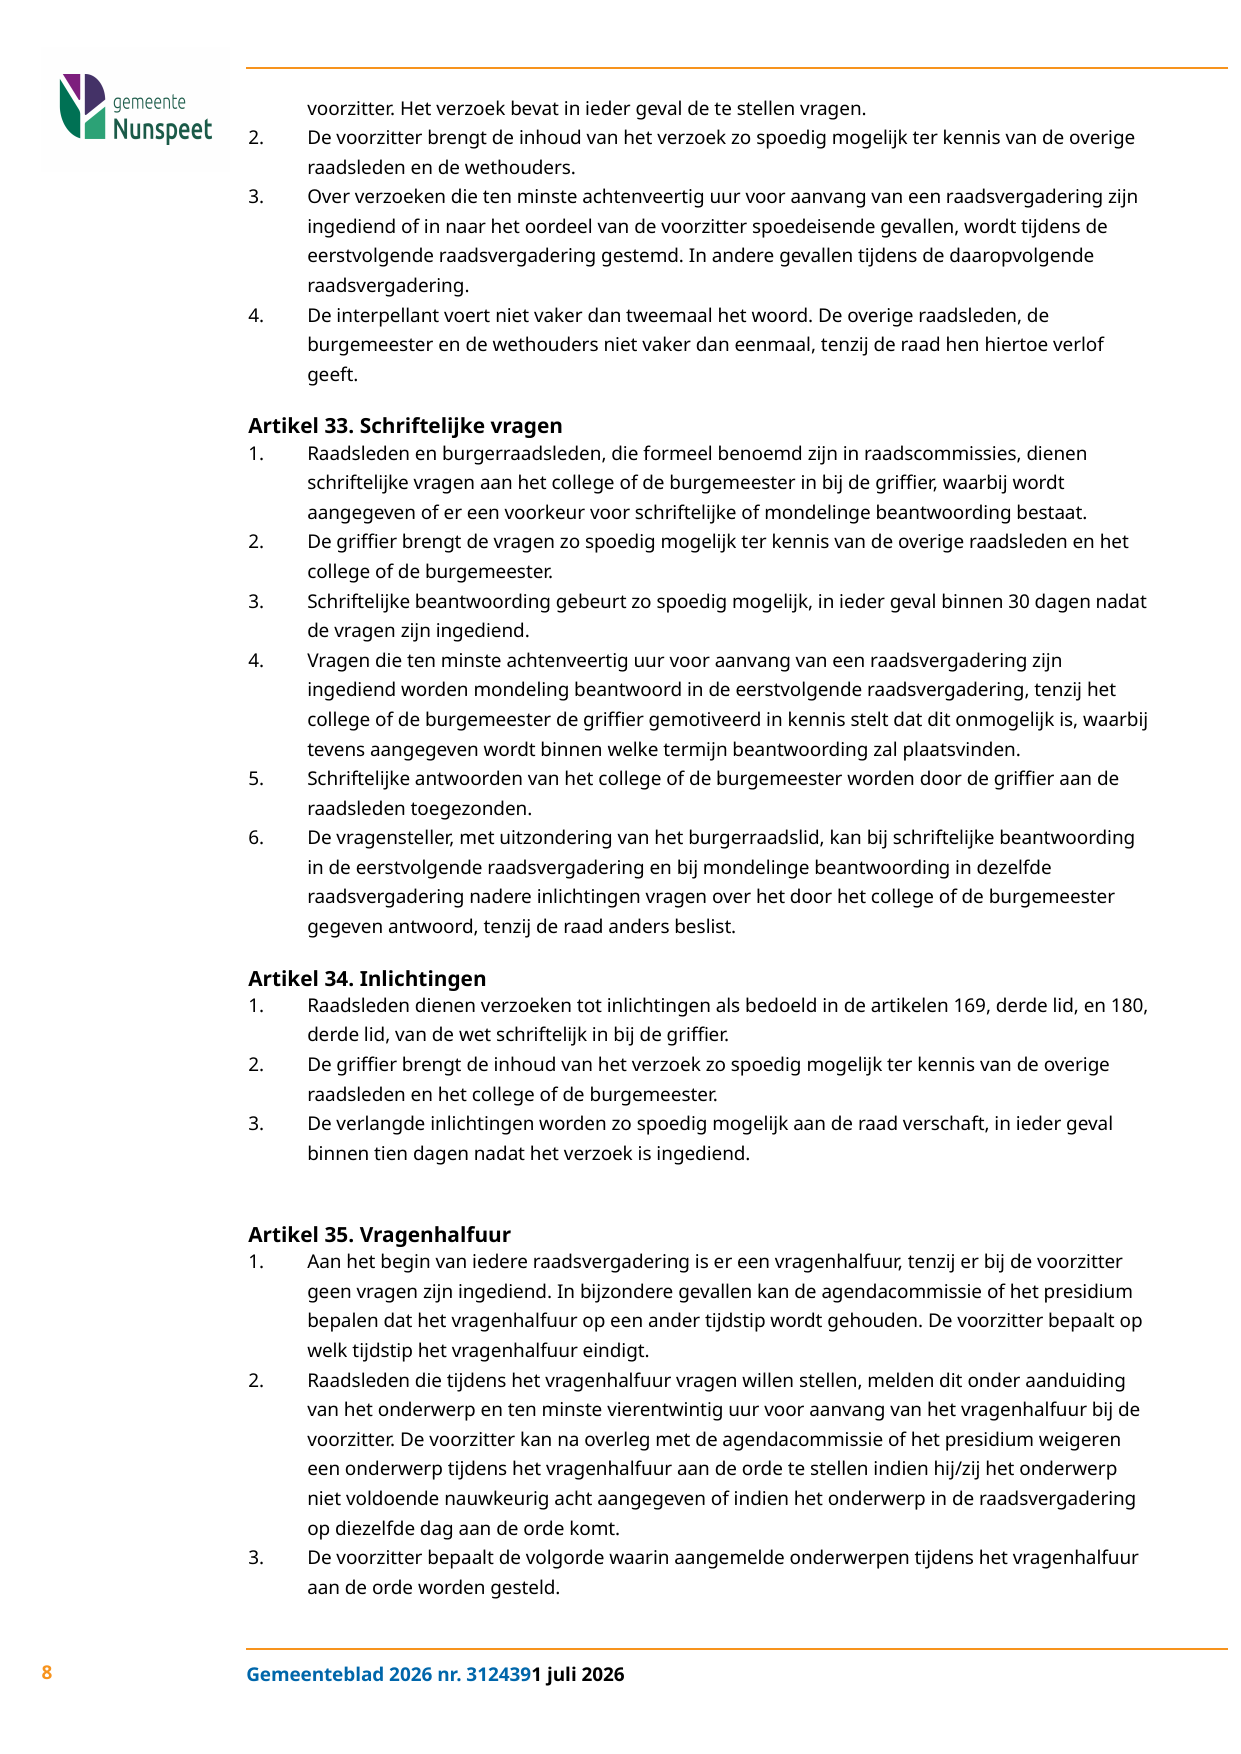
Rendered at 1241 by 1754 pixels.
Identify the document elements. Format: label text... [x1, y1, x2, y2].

list De vragensteller, met uitzondering van het burgerraadslid, kan bij schriftelijke beantwoording in de eerstvolgende raadsvergadering en bij mondelinge beantwoording in dezelfde raadsvergadering nadere inlichtingen vragen over het door het college of de burgemeester gegeven antwoord, tenzij de raad anders beslist. [248, 824, 1152, 939]
list Over verzoeken die ten minste achtenveertig uur voor aanvang van een raadsvergadering zijn ingediend of in naar het oordeel van de voorzitter spoedeisende gevallen, wordt tijdens de eerstvolgende raadsvergadering gestemd. In andere gevallen tijdens de daaropvolgende raadsvergadering. [248, 183, 1152, 298]
list Schriftelijke beantwoording gebeurt zo spoedig mogelijk, in ieder geval binnen 30 dagen nadat de vragen zijn ingediend. [248, 588, 1152, 643]
list De voorzitter bepaalt de volgorde waarin aangemelde onderwerpen tijdens het vragenhalfuur aan de orde worden gesteld. [248, 1544, 1152, 1599]
list Aan het begin van iedere raadsvergadering is er een vragenhalfuur, tenzij er bij de voorzitter geen vragen zijn ingediend. In bijzondere gevallen kan de agendacommissie of het presidium bepalen dat het vragenhalfuur op een ander tijdstip wordt gehouden. De voorzitter bepaalt op welk tijdstip het vragenhalfuur eindigt. [248, 1248, 1152, 1363]
text Artikel 33. Schriftelijke vragen [248, 411, 1152, 440]
list voorzitter. Het verzoek bevat in ieder geval de te stellen vragen. [248, 95, 1152, 121]
picture [41, 47, 231, 172]
list De griffier brengt de inhoud van het verzoek zo spoedig mogelijk ter kennis van de overige raadsleden en het college of de burgemeester. [248, 1051, 1152, 1107]
list Raadsleden dienen verzoeken tot inlichtingen als bedoeld in de artikelen 169, derde lid, en 180, derde lid, van de wet schriftelijk in bij de griffier. [248, 992, 1152, 1047]
list De voorzitter brengt de inhoud van het verzoek zo spoedig mogelijk ter kennis van de overige raadsleden en de wethouders. [248, 124, 1152, 180]
list Schriftelijke antwoorden van het college of de burgemeester worden door de griffier aan de raadsleden toegezonden. [248, 765, 1152, 821]
list De interpellant voert niet vaker dan tweemaal het woord. De overige raadsleden, de burgemeester en de wethouders niet vaker dan eenmaal, tenzij de raad hen hiertoe verlof geeft. [248, 302, 1152, 387]
list Raadsleden die tijdens het vragenhalfuur vragen willen stellen, melden dit onder aanduiding van het onderwerp en ten minste vierentwintig uur voor aanvang van het vragenhalfuur bij de voorzitter. De voorzitter kan na overleg met de agendacommissie of het presidium weigeren een onderwerp tijdens het vragenhalfuur aan de orde te stellen indien hij/zij het onderwerp niet voldoende nauwkeurig acht aangegeven of indien het onderwerp in de raadsvergadering op diezelfde dag aan de orde komt. [248, 1367, 1152, 1540]
list De verlangde inlichtingen worden zo spoedig mogelijk aan de raad verschaft, in ieder geval binnen tien dagen nadat het verzoek is ingediend. [248, 1110, 1152, 1166]
list Vragen die ten minste achtenveertig uur voor aanvang van een raadsvergadering zijn ingediend worden mondeling beantwoord in de eerstvolgende raadsvergadering, tenzij het college of de burgemeester de griffier gemotiveerd in kennis stelt dat dit onmogelijk is, waarbij tevens aangegeven wordt binnen welke termijn beantwoording zal plaatsvinden. [248, 647, 1152, 761]
list Raadsleden en burgerraadsleden, die formeel benoemd zijn in raadscommissies, dienen schriftelijke vragen aan het college of de burgemeester in bij de griffier, waarbij wordt aangegeven of er een voorkeur voor schriftelijke of mondelinge beantwoording bestaat. [248, 440, 1152, 525]
list De griffier brengt de vragen zo spoedig mogelijk ter kennis van de overige raadsleden en het college of de burgemeester. [248, 529, 1152, 584]
text Artikel 34. Inlichtingen [248, 964, 1152, 992]
text Artikel 35. Vragenhalfuur [248, 1220, 1152, 1248]
